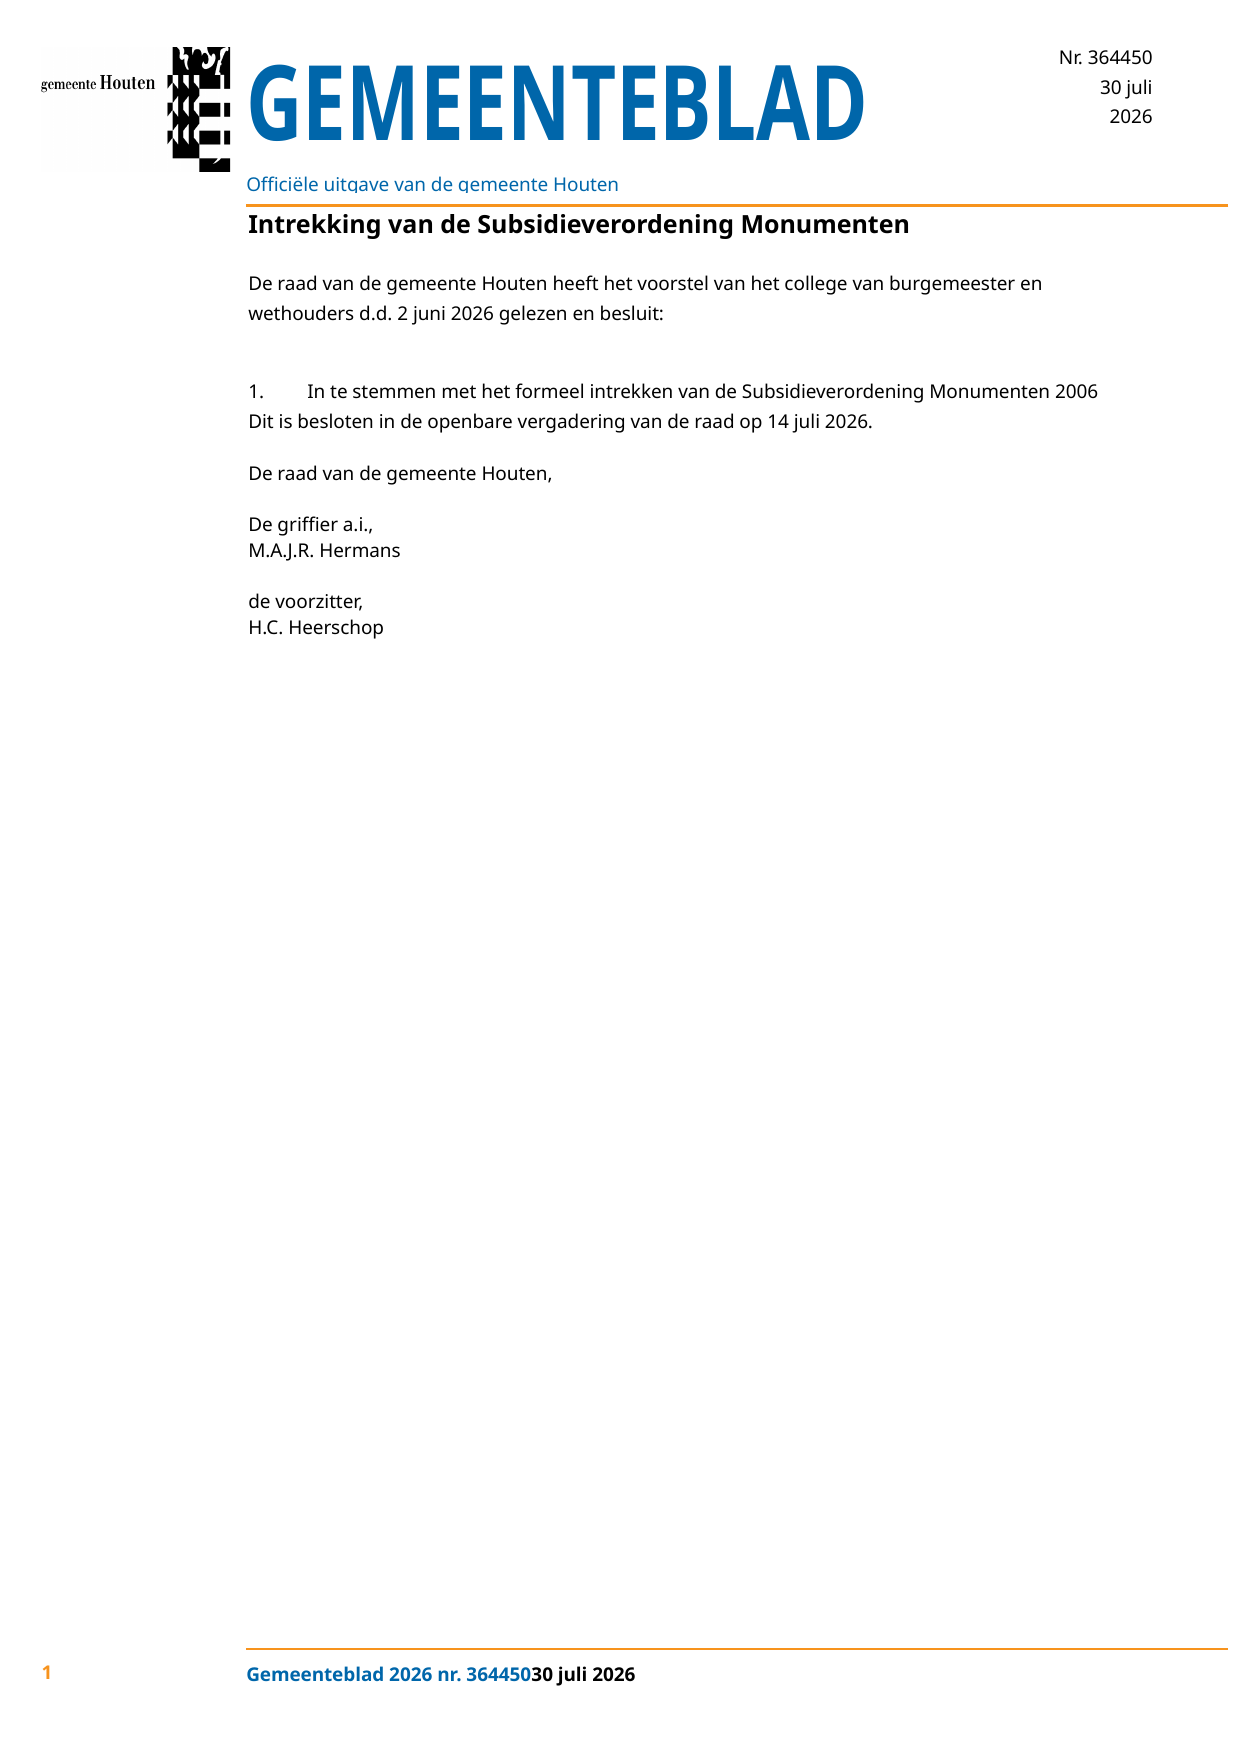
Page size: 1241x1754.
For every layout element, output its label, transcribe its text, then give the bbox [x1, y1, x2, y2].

picture [41, 47, 231, 172]
text de voorzitter, [248, 588, 1152, 614]
text M.A.J.R. Hermans [248, 537, 1152, 563]
list In te stemmen met het formeel intrekken van de Subsidieverordening Monumenten 2006 [248, 379, 1152, 404]
text Intrekking van de Subsidieverordening Monumenten [248, 207, 1152, 241]
text De griffier a.i., [248, 511, 1152, 537]
text De raad van de gemeente Houten heeft het voorstel van het college van burgemeester en wethouders d.d. 2 juni 2026 gelezen en besluit: [248, 270, 1152, 326]
text Dit is besloten in de openbare vergadering van de raad op 14 juli 2026. [248, 408, 1152, 434]
text H.C. Heerschop [248, 614, 1152, 640]
text De raad van de gemeente Houten, [248, 460, 1152, 486]
